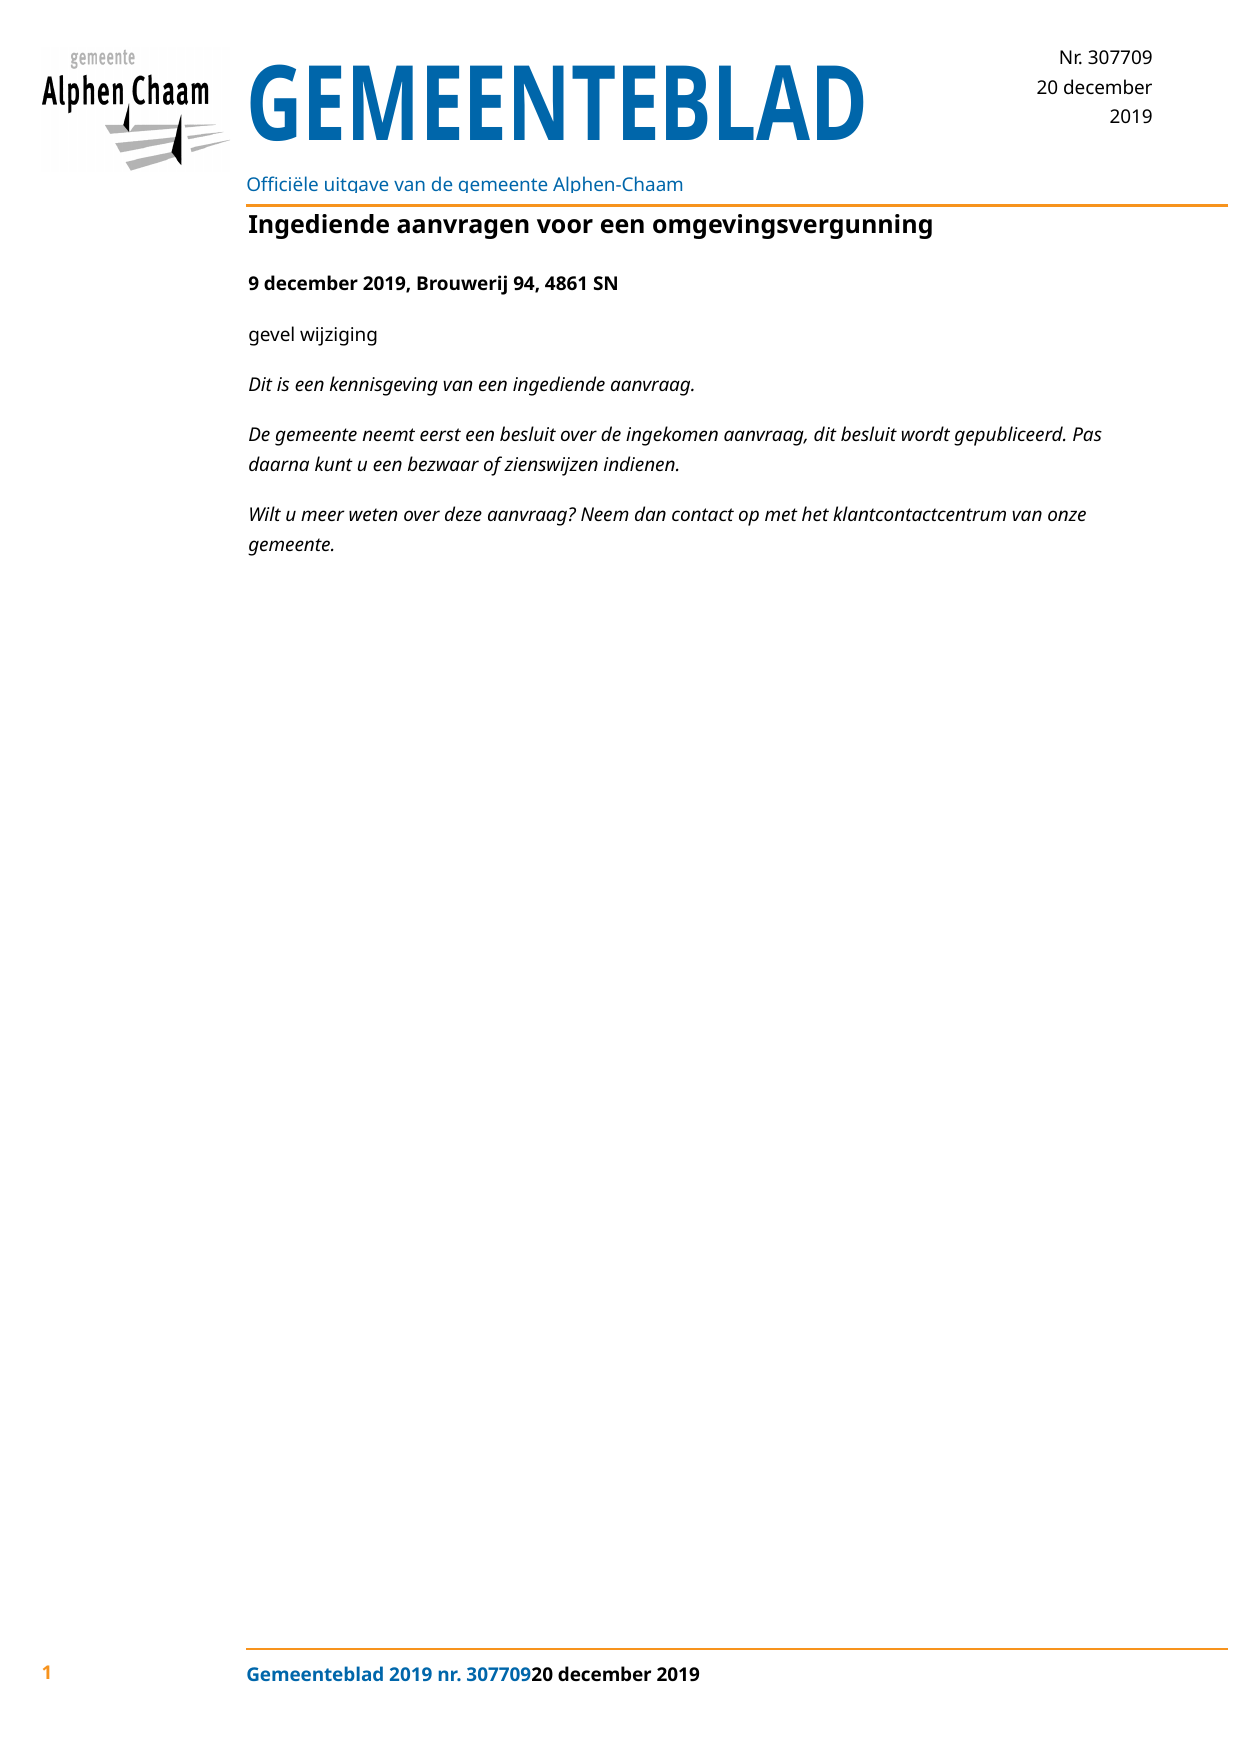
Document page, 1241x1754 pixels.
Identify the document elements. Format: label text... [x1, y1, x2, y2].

text 9 december 2019, Brouwerij 94, 4861 SN [248, 270, 1152, 296]
text De gemeente neemt eerst een besluit over de ingekomen aanvraag, dit besluit wordt gepubliceerd. Pas daarna kunt u een bezwaar of zienswijzen indienen. [248, 422, 1152, 477]
text Dit is een kennisgeving van een ingediende aanvraag. [248, 371, 1152, 397]
text Wilt u meer weten over deze aanvraag? Neem dan contact op met het klantcontactcentrum van onze gemeente. [248, 502, 1152, 557]
text gevel wijziging [248, 321, 1152, 346]
picture [41, 47, 231, 172]
text Ingediende aanvragen voor een omgevingsvergunning [248, 207, 1152, 241]
